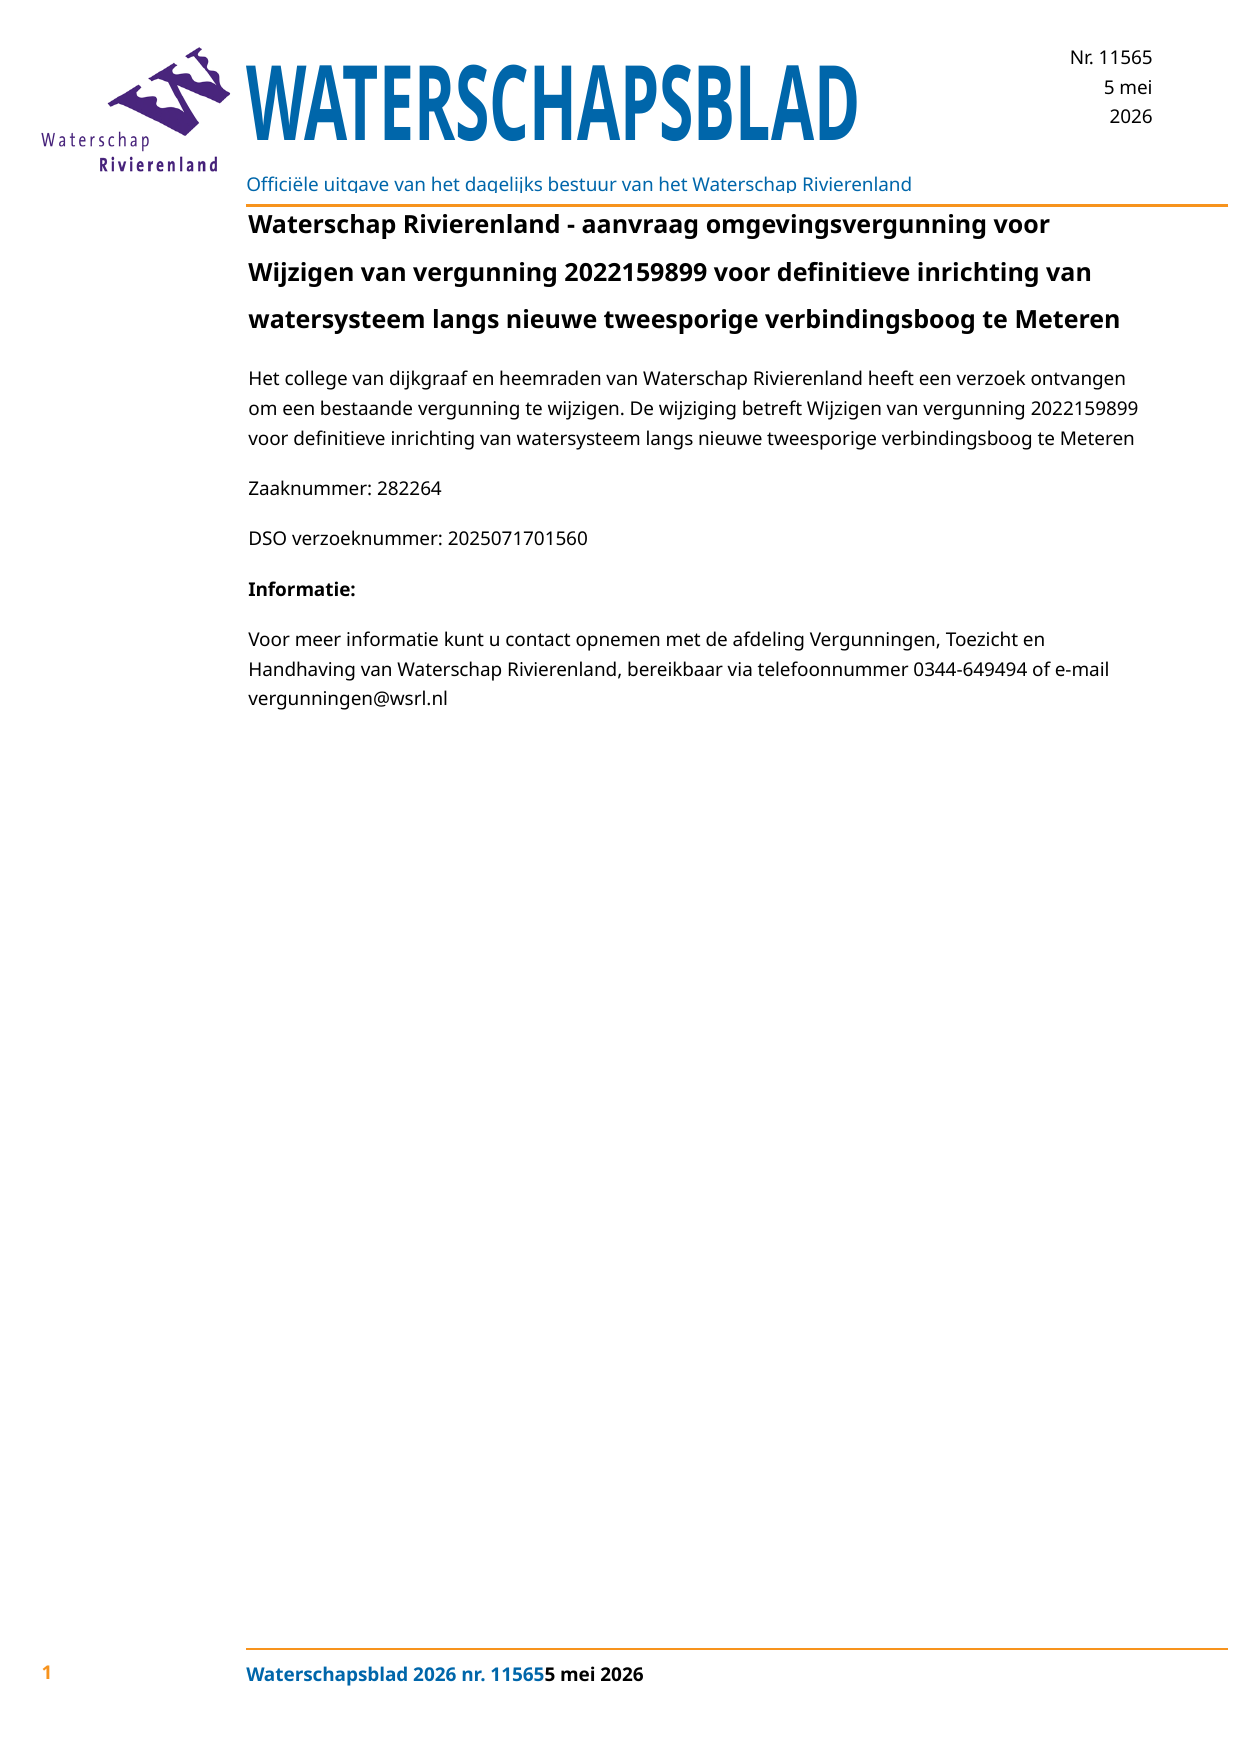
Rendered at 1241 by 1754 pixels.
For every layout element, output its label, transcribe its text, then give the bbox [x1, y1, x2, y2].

text Waterschap Rivierenland - aanvraag omgevingsvergunning voor Wijzigen van vergunning 2022159899 voor definitieve inrichting van watersysteem langs nieuwe tweesporige verbindingsboog te Meteren [248, 207, 1152, 336]
text Informatie: [248, 576, 1152, 602]
text DSO verzoeknummer: 2025071701560 [248, 526, 1152, 551]
picture [41, 47, 231, 172]
text Het college van dijkgraaf en heemraden van Waterschap Rivierenland heeft een verzoek ontvangen om een bestaande vergunning te wijzigen. De wijziging betreft Wijzigen van vergunning 2022159899 voor definitieve inrichting van watersysteem langs nieuwe tweesporige verbindingsboog te Meteren [248, 366, 1152, 450]
text Voor meer informatie kunt u contact opnemen met de afdeling Vergunningen, Toezicht en Handhaving van Waterschap Rivierenland, bereikbaar via telefoonnummer 0344-649494 of e-mail vergunningen@wsrl.nl [248, 626, 1152, 711]
text Zaaknummer: 282264 [248, 475, 1152, 501]
